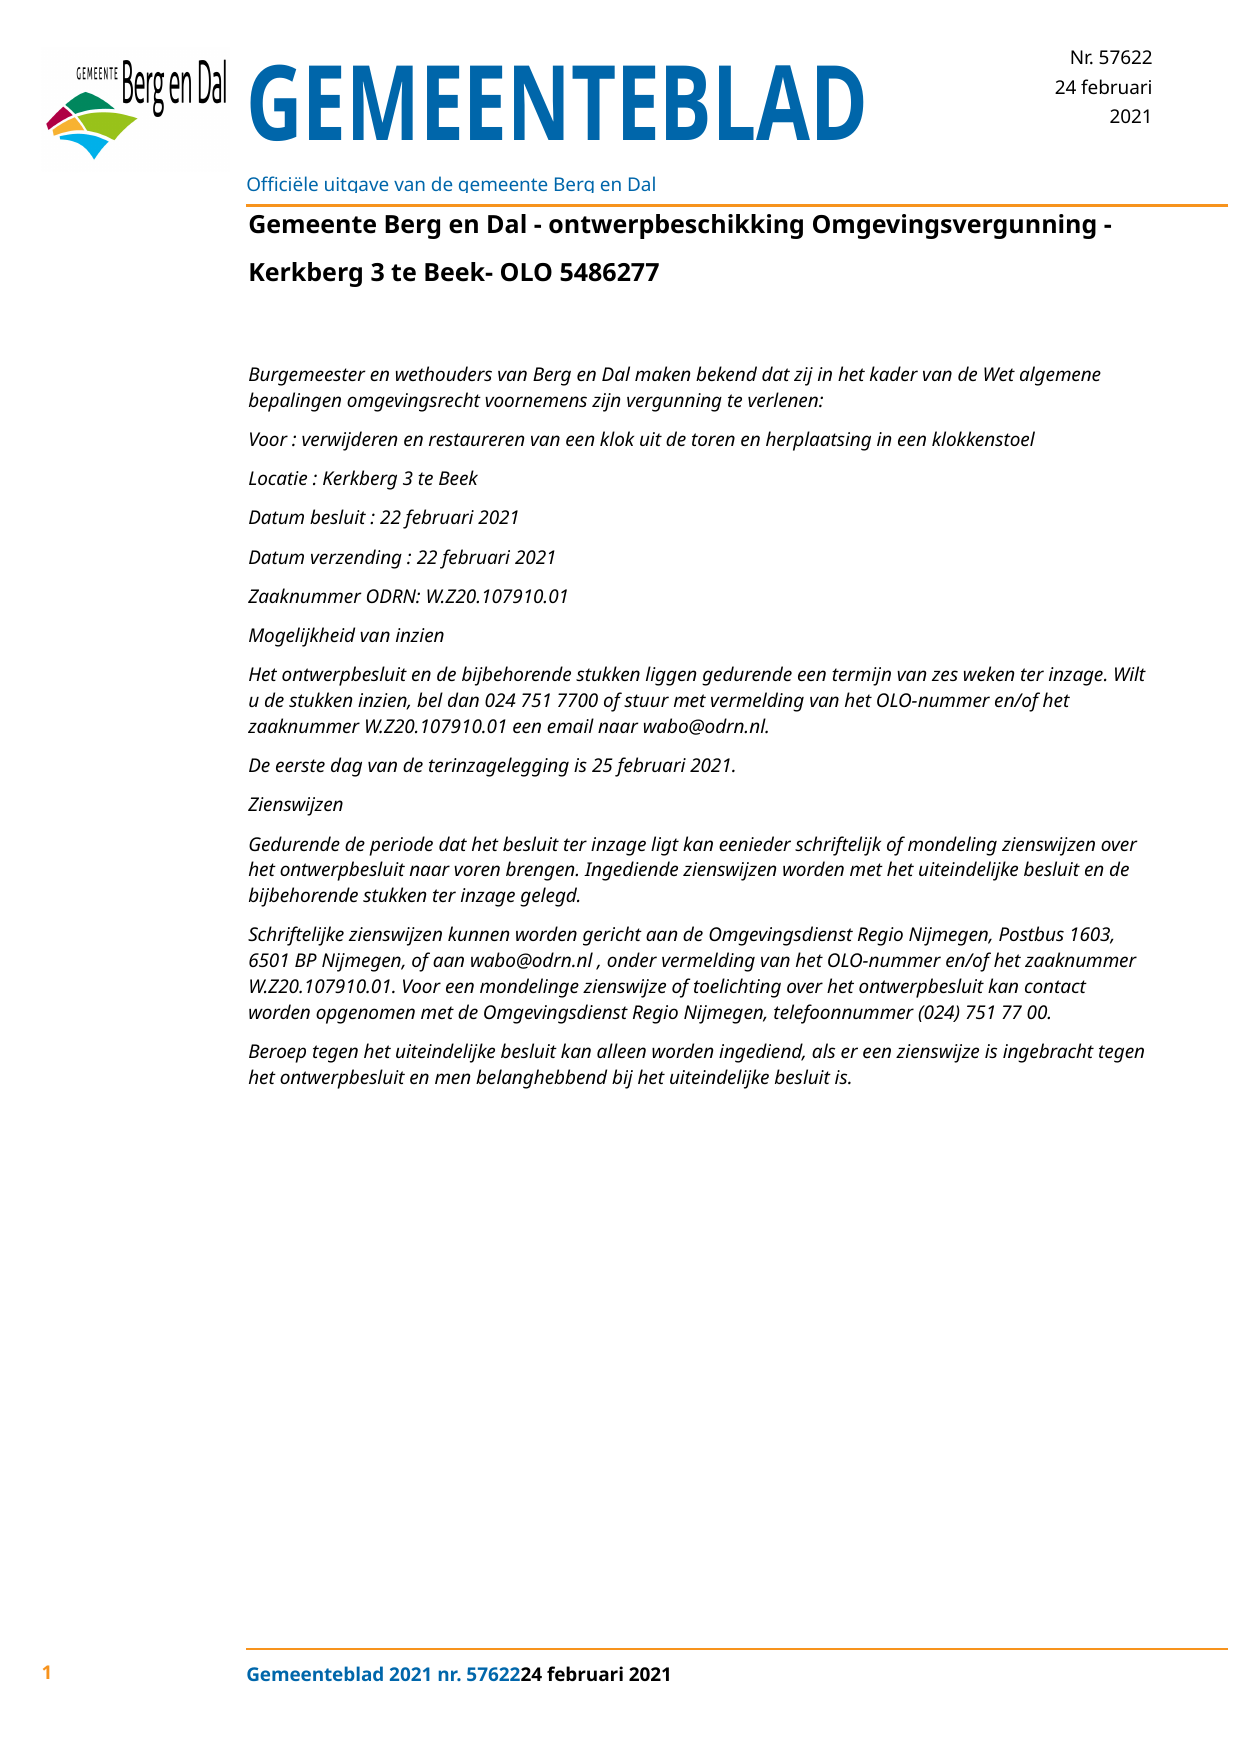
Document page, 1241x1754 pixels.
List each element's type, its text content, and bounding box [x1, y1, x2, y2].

text Voor : verwijderen en restaureren van een klok uit de toren en herplaatsing in een klokkenstoel [248, 426, 1152, 452]
text Burgemeester en wethouders van Berg en Dal maken bekend dat zij in het kader van de Wet algemene bepalingen omgevingsrecht voornemens zijn vergunning te verlenen: [248, 361, 1152, 412]
picture [41, 47, 231, 172]
text Schriftelijke zienswijzen kunnen worden gericht aan de Omgevingsdienst Regio Nijmegen, Postbus 1603, 6501 BP Nijmegen, of aan wabo@odrn.nl , onder vermelding van het OLO-nummer en/of het zaaknummer W.Z20.107910.01. Voor een mondelinge zienswijze of toelichting over het ontwerpbesluit kan contact worden opgenomen met de Omgevingsdienst Regio Nijmegen, telefoonnummer (024) 751 77 00. [248, 922, 1152, 1024]
text De eerste dag van de terinzagelegging is 25 februari 2021. [248, 752, 1152, 778]
text Zaaknummer ODRN: W.Z20.107910.01 [248, 583, 1152, 609]
text Zienswijzen [248, 792, 1152, 817]
text Gedurende de periode dat het besluit ter inzage ligt kan eenieder schriftelijk of mondeling zienswijzen over het ontwerpbesluit naar voren brengen. Ingediende zienswijzen worden met het uiteindelijke besluit en de bijbehorende stukken ter inzage gelegd. [248, 831, 1152, 908]
text Het ontwerpbesluit en de bijbehorende stukken liggen gedurende een termijn van zes weken ter inzage. Wilt u de stukken inzien, bel dan 024 751 7700 of stuur met vermelding van het OLO-nummer en/of het zaaknummer W.Z20.107910.01 een email naar wabo@odrn.nl. [248, 662, 1152, 739]
text Datum besluit : 22 februari 2021 [248, 504, 1152, 530]
text Mogelijkheid van inzien [248, 622, 1152, 648]
text Datum verzending : 22 februari 2021 [248, 544, 1152, 569]
text Locatie : Kerkberg 3 te Beek [248, 465, 1152, 491]
text Beroep tegen het uiteindelijke besluit kan alleen worden ingediend, als er een zienswijze is ingebracht tegen het ontwerpbesluit en men belanghebbend bij het uiteindelijke besluit is. [248, 1038, 1152, 1089]
text Gemeente Berg en Dal - ontwerpbeschikking Omgevingsvergunning - Kerkberg 3 te Beek- OLO 5486277 [248, 207, 1152, 288]
